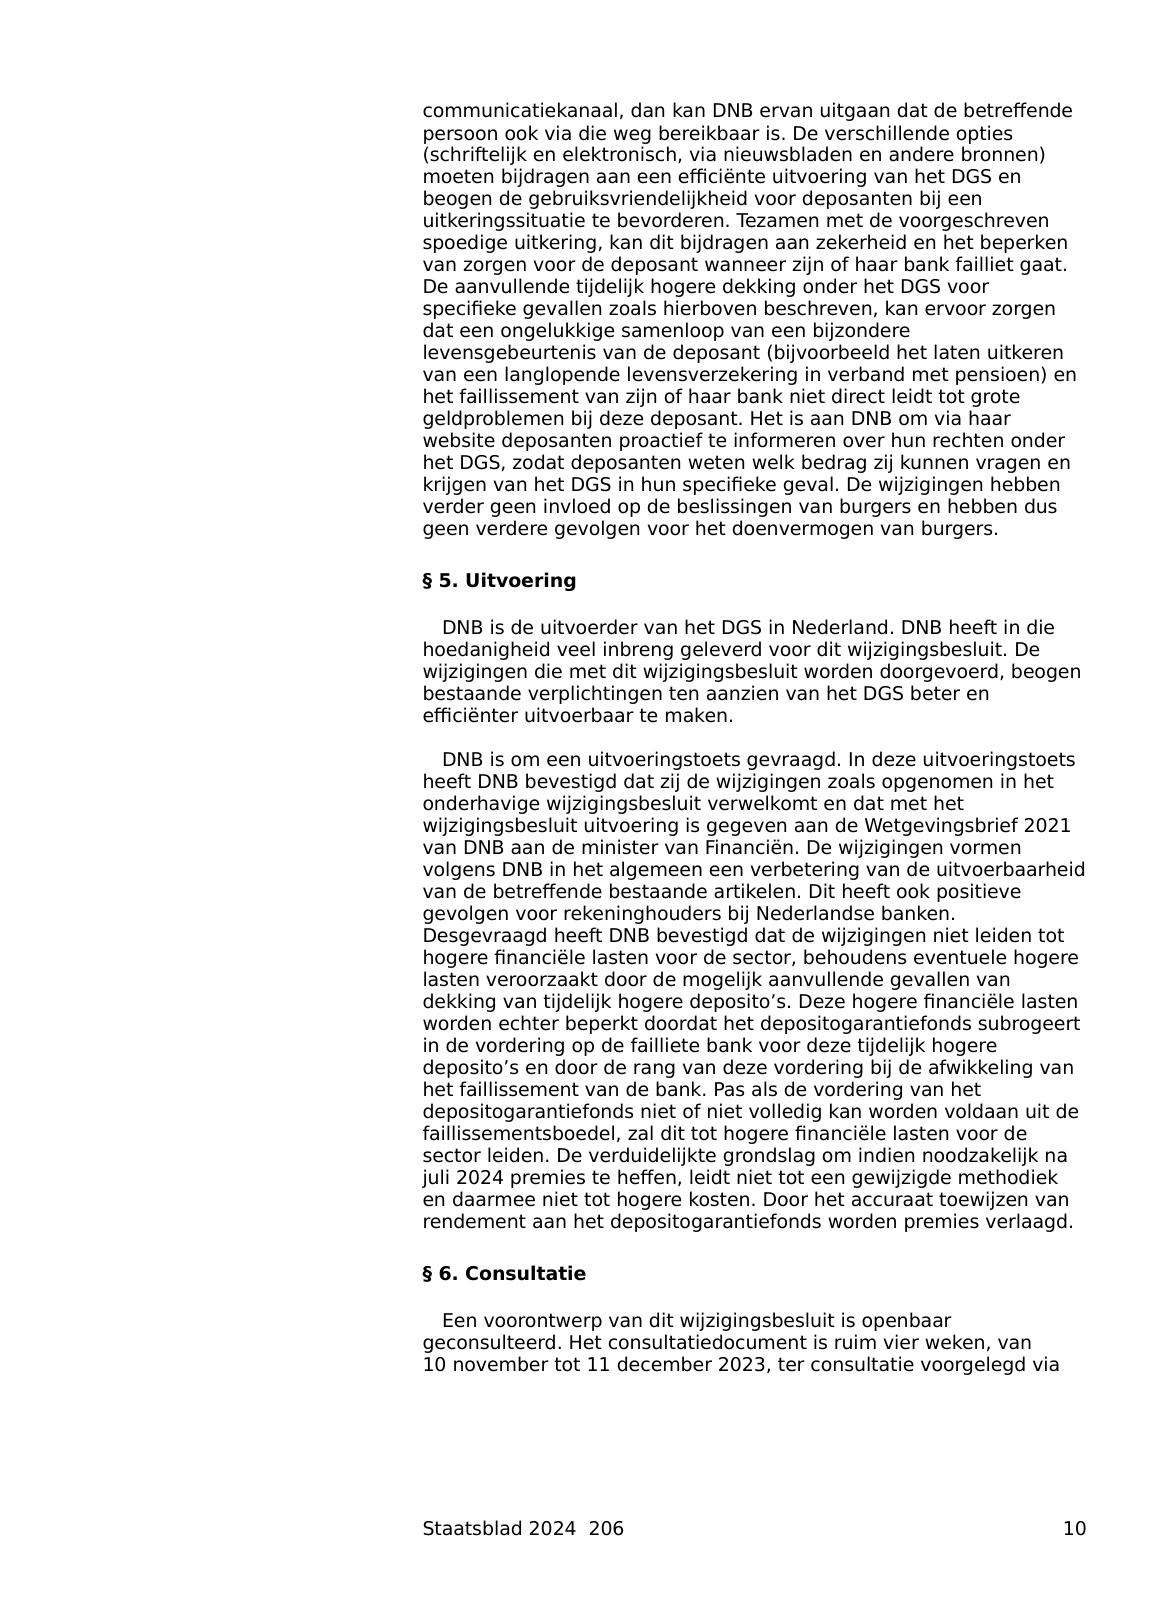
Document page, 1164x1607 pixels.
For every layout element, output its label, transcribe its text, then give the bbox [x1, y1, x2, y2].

text DNB is om een uitvoeringstoets gevraagd. In deze uitvoeringstoets heeft DNB bevestigd dat zij de wijzigingen zoals opgenomen in het onderhavige wijzigingsbesluit verwelkomt en dat met het wijzigingsbesluit uitvoering is gegeven aan de Wetgevingsbrief 2021 van DNB aan de minister van Financiën. De wijzigingen vormen volgens DNB in het algemeen een verbetering van de uitvoerbaarheid van de betreffende bestaande artikelen. Dit heeft ook positieve gevolgen voor rekeninghouders bij Nederlandse banken. Desgevraagd heeft DNB bevestigd dat de wijzigingen niet leiden tot hogere financiële lasten voor de sector, behoudens eventuele hogere lasten veroorzaakt door de mogelijk aanvullende gevallen van dekking van tijdelijk hogere deposito’s. Deze hogere financiële lasten worden echter beperkt doordat het depositogarantiefonds subrogeert in de vordering op de failliete bank voor deze tijdelijk hogere deposito’s en door de rang van deze vordering bij de afwikkeling van het faillissement van de bank. Pas als de vordering van het depositogarantiefonds niet of niet volledig kan worden voldaan uit de faillissementsboedel, zal dit tot hogere financiële lasten voor de sector leiden. De verduidelijkte grondslag om indien noodzakelijk na juli 2024 premies te heffen, leidt niet tot een gewijzigde methodiek en daarmee niet tot hogere kosten. Door het accuraat toewijzen van rendement aan het depositogarantiefonds worden premies verlaagd. [422, 749, 1087, 1233]
text DNB is de uitvoerder van het DGS in Nederland. DNB heeft in die hoedanigheid veel inbreng geleverd voor dit wijzigingsbesluit. De wijzigingen die met dit wijzigingsbesluit worden doorgevoerd, beogen bestaande verplichtingen ten aanzien van het DGS beter en efficiënter uitvoerbaar te maken. [422, 617, 1087, 727]
subtitle § 6. Consultatie [422, 1263, 1087, 1284]
text Een voorontwerp van dit wijzigingsbesluit is openbaar geconsulteerd. Het consultatiedocument is ruim vier weken, van 10 november tot 11 december 2023, ter consultatie voorgelegd via [422, 1309, 1087, 1397]
subtitle § 5. Uitvoering [422, 570, 1087, 592]
text communicatiekanaal, dan kan DNB ervan uitgaan dat de betreffende persoon ook via die weg bereikbaar is. De verschillende opties (schriftelijk en elektronisch, via nieuwsbladen en andere bronnen) moeten bijdragen aan een efficiënte uitvoering van het DGS en beogen de gebruiksvriendelijkheid voor deposanten bij een uitkeringssituatie te bevorderen. Tezamen met de voorgeschreven spoedige uitkering, kan dit bijdragen aan zekerheid en het beperken van zorgen voor de deposant wanneer zijn of haar bank failliet gaat. De aanvullende tijdelijk hogere dekking onder het DGS voor specifieke gevallen zoals hierboven beschreven, kan ervoor zorgen dat een ongelukkige samenloop van een bijzondere levensgebeurtenis van de deposant (bijvoorbeeld het laten uitkeren van een langlopende levensverzekering in verband met pensioen) en het faillissement van zijn of haar bank niet direct leidt tot grote geldproblemen bij deze deposant. Het is aan DNB om via haar website deposanten proactief te informeren over hun rechten onder het DGS, zodat deposanten weten welk bedrag zij kunnen vragen en krijgen van het DGS in hun specifieke geval. De wijzigingen hebben verder geen invloed op de beslissingen van burgers en hebben dus geen verdere gevolgen voor het doenvermogen van burgers. [422, 100, 1087, 540]
